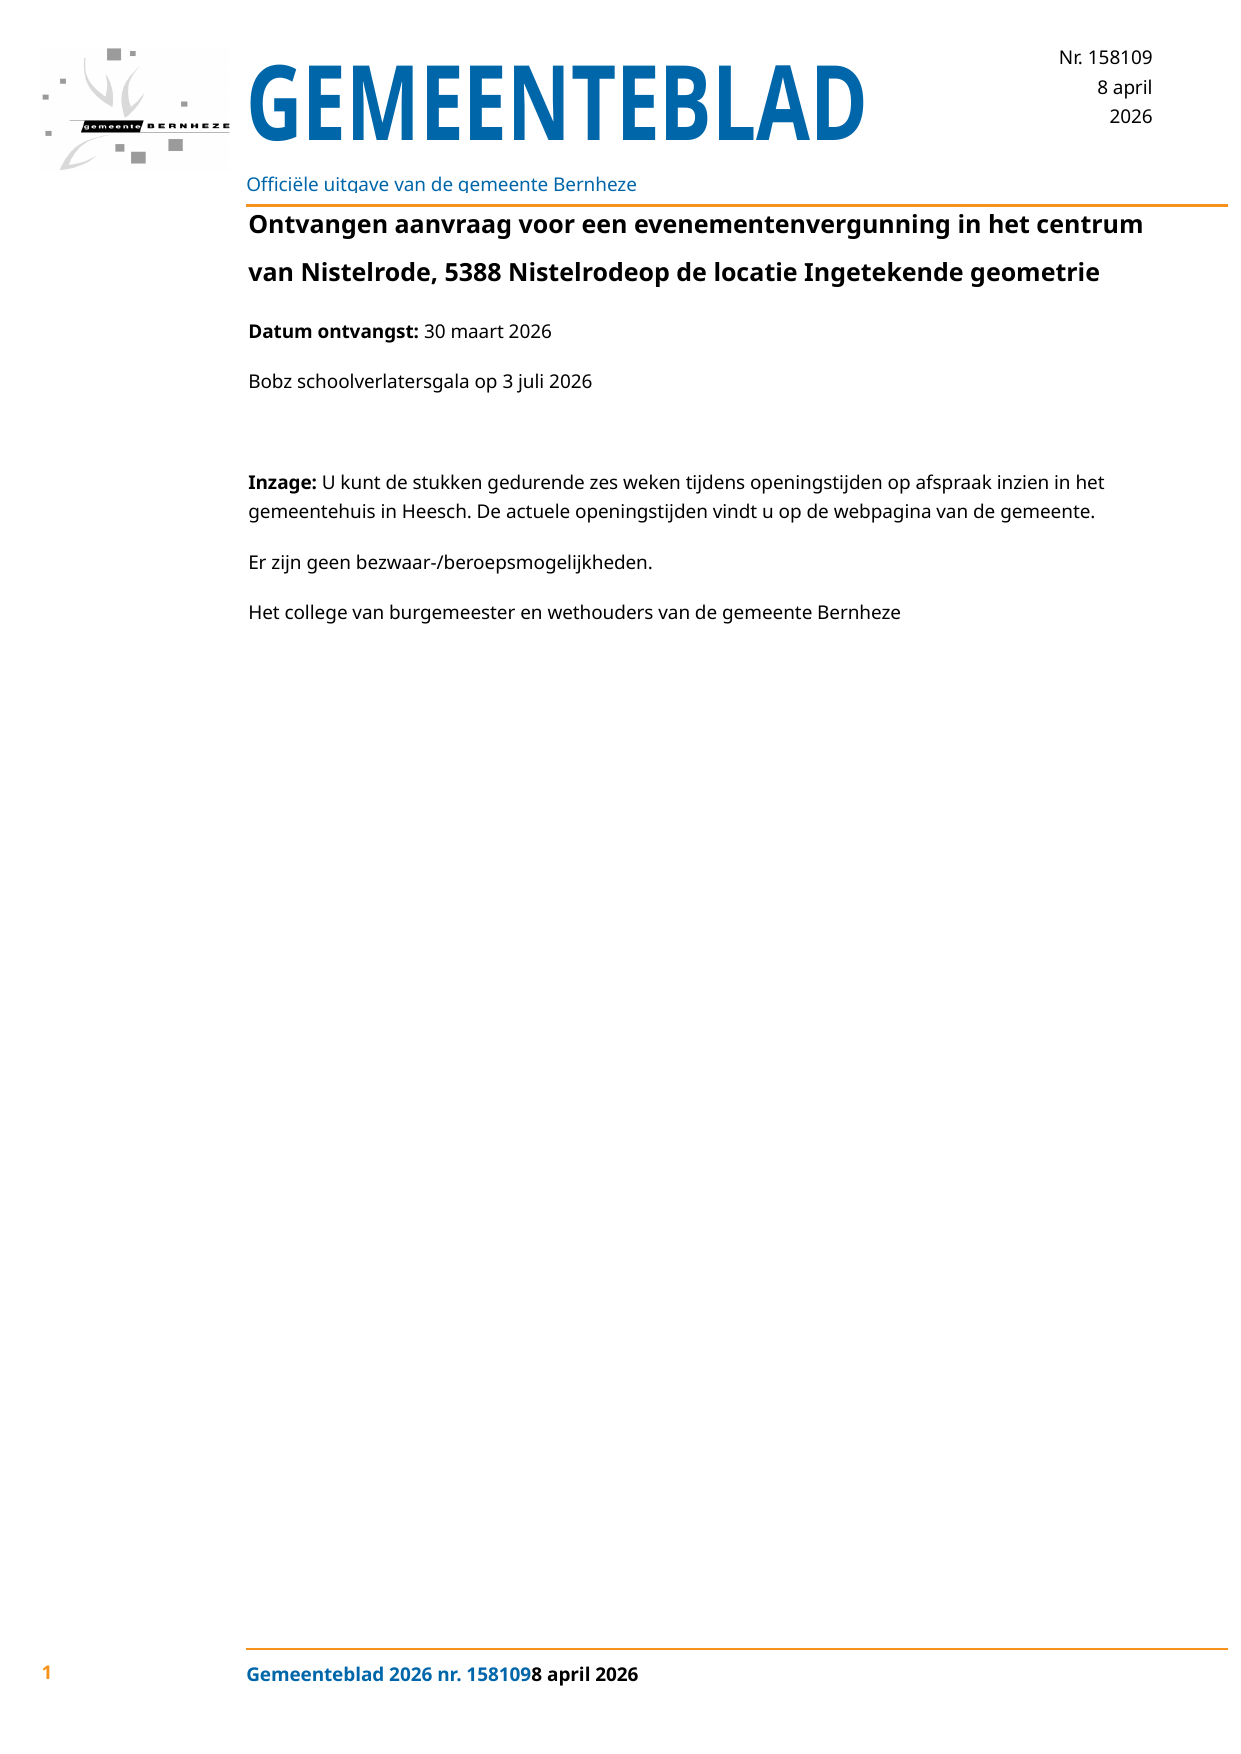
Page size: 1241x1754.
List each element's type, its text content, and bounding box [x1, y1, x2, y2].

text Ontvangen aanvraag voor een evenementenvergunning in het centrum van Nistelrode, 5388 Nistelrodeop de locatie Ingetekende geometrie [248, 207, 1152, 288]
text Er zijn geen bezwaar-/beroepsmogelijkheden. [248, 549, 1152, 575]
text Datum ontvangst: 30 maart 2026 [248, 318, 1152, 344]
text Inzage: U kunt de stukken gedurende zes weken tijdens openingstijden op afspraak inzien in het gemeentehuis in Heesch. De actuele openingstijden vindt u op de webpagina van de gemeente. [248, 469, 1152, 524]
picture [41, 47, 231, 172]
text Het college van burgemeester en wethouders van de gemeente Bernheze [248, 599, 1152, 625]
text Bobz schoolverlatersgala op 3 juli 2026 [248, 368, 1152, 394]
